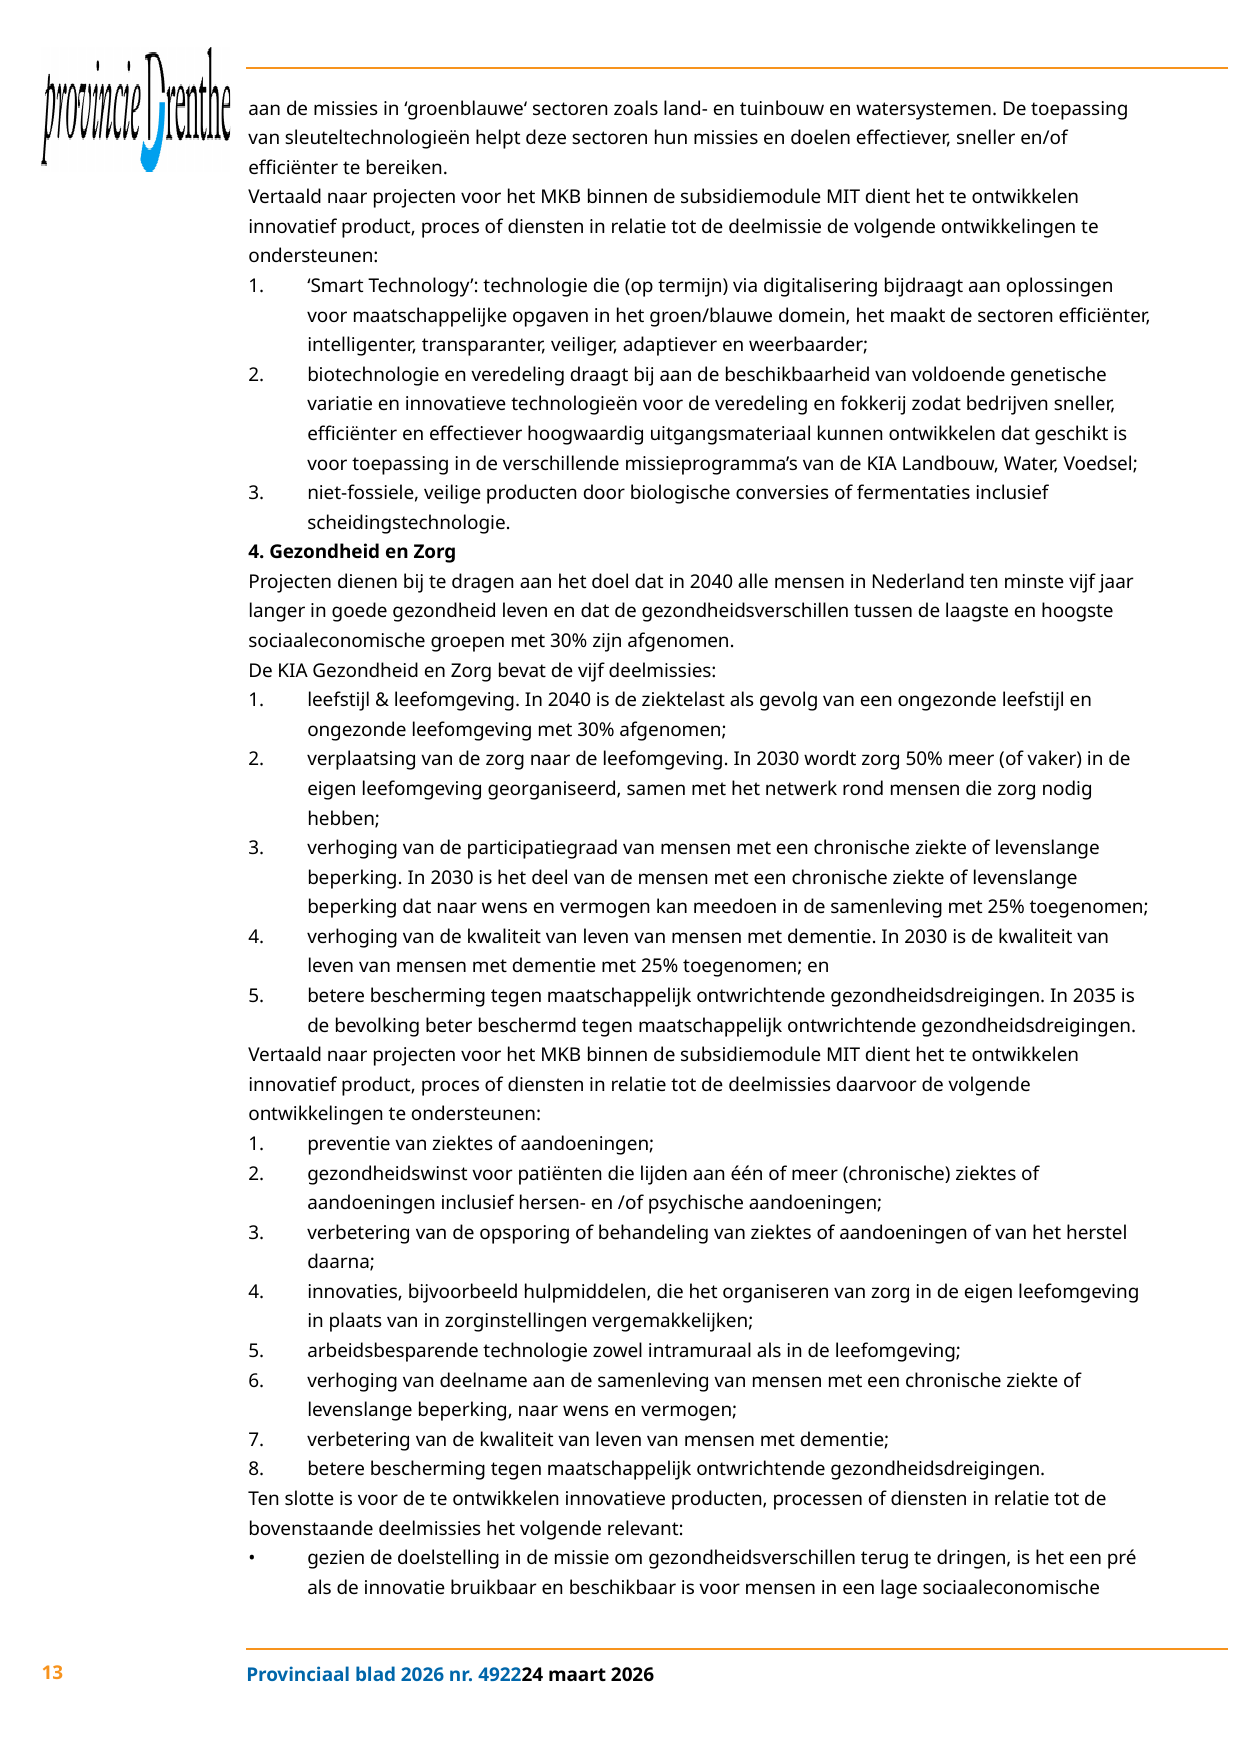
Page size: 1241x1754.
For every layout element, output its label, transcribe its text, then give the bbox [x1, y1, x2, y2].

list preventie van ziektes of aandoeningen; [248, 1130, 1152, 1156]
list ‘Smart Technology’: technologie die (op termijn) via digitalisering bijdraagt aan oplossingen voor maatschappelijke opgaven in het groen/blauwe domein, het maakt de sectoren efficiënter, intelligenter, transparanter, veiliger, adaptiever en weerbaarder; [248, 272, 1152, 357]
text Vertaald naar projecten voor het MKB binnen de subsidiemodule MIT dient het te ontwikkelen innovatief product, proces of diensten in relatie tot de deelmissie de volgende ontwikkelingen te ondersteunen: [248, 183, 1152, 268]
list verhoging van de participatiegraad van mensen met een chronische ziekte of levenslange beperking. In 2030 is het deel van de mensen met een chronische ziekte of levenslange beperking dat naar wens en vermogen kan meedoen in de samenleving met 25% toegenomen; [248, 834, 1152, 919]
list innovaties, bijvoorbeeld hulpmiddelen, die het organiseren van zorg in de eigen leefomgeving in plaats van in zorginstellingen vergemakkelijken; [248, 1278, 1152, 1333]
list verhoging van deelname aan de samenleving van mensen met een chronische ziekte of levenslange beperking, naar wens en vermogen; [248, 1367, 1152, 1422]
text Vertaald naar projecten voor het MKB binnen de subsidiemodule MIT dient het te ontwikkelen innovatief product, proces of diensten in relatie tot de deelmissies daarvoor de volgende ontwikkelingen te ondersteunen: [248, 1041, 1152, 1126]
text De KIA Gezondheid en Zorg bevat de vijf deelmissies: [248, 657, 1152, 683]
list verplaatsing van de zorg naar de leefomgeving. In 2030 wordt zorg 50% meer (of vaker) in de eigen leefomgeving georganiseerd, samen met het netwerk rond mensen die zorg nodig hebben; [248, 746, 1152, 831]
text Ten slotte is voor de te ontwikkelen innovatieve producten, processen of diensten in relatie tot de bovenstaande deelmissies het volgende relevant: [248, 1485, 1152, 1541]
text aan de missies in ‘groenblauwe‘ sectoren zoals land- en tuinbouw en watersystemen. De toepassing van sleuteltechnologieën helpt deze sectoren hun missies en doelen effectiever, sneller en/of efficiënter te bereiken. [248, 95, 1152, 180]
list gezien de doelstelling in de missie om gezondheidsverschillen terug te dringen, is het een pré als de innovatie bruikbaar en beschikbaar is voor mensen in een lage sociaaleconomische [248, 1544, 1152, 1600]
list betere bescherming tegen maatschappelijk ontwrichtende gezondheidsdreigingen. In 2035 is de bevolking beter beschermd tegen maatschappelijk ontwrichtende gezondheidsdreigingen. [248, 982, 1152, 1038]
text Projecten dienen bij te dragen aan het doel dat in 2040 alle mensen in Nederland ten minste vijf jaar langer in goede gezondheid leven en dat de gezondheidsverschillen tussen de laagste en hoogste sociaaleconomische groepen met 30% zijn afgenomen. [248, 568, 1152, 653]
list arbeidsbesparende technologie zowel intramuraal als in de leefomgeving; [248, 1337, 1152, 1363]
text 4. Gezondheid en Zorg [248, 538, 1152, 564]
list betere bescherming tegen maatschappelijk ontwrichtende gezondheidsdreigingen. [248, 1456, 1152, 1481]
list niet-fossiele, veilige producten door biologische conversies of fermentaties inclusief scheidingstechnologie. [248, 479, 1152, 535]
list gezondheidswinst voor patiënten die lijden aan één of meer (chronische) ziektes of aandoeningen inclusief hersen- en /of psychische aandoeningen; [248, 1160, 1152, 1215]
list verbetering van de opsporing of behandeling van ziektes of aandoeningen of van het herstel daarna; [248, 1219, 1152, 1274]
list leefstijl & leefomgeving. In 2040 is de ziektelast als gevolg van een ongezonde leefstijl en ongezonde leefomgeving met 30% afgenomen; [248, 686, 1152, 742]
list verhoging van de kwaliteit van leven van mensen met dementie. In 2030 is de kwaliteit van leven van mensen met dementie met 25% toegenomen; en [248, 923, 1152, 978]
picture [41, 47, 231, 172]
list biotechnologie en veredeling draagt bij aan de beschikbaarheid van voldoende genetische variatie en innovatieve technologieën voor de veredeling en fokkerij zodat bedrijven sneller, efficiënter en effectiever hoogwaardig uitgangsmateriaal kunnen ontwikkelen dat geschikt is voor toepassing in de verschillende missieprogramma’s van de KIA Landbouw, Water, Voedsel; [248, 361, 1152, 476]
list verbetering van de kwaliteit van leven van mensen met dementie; [248, 1426, 1152, 1452]
